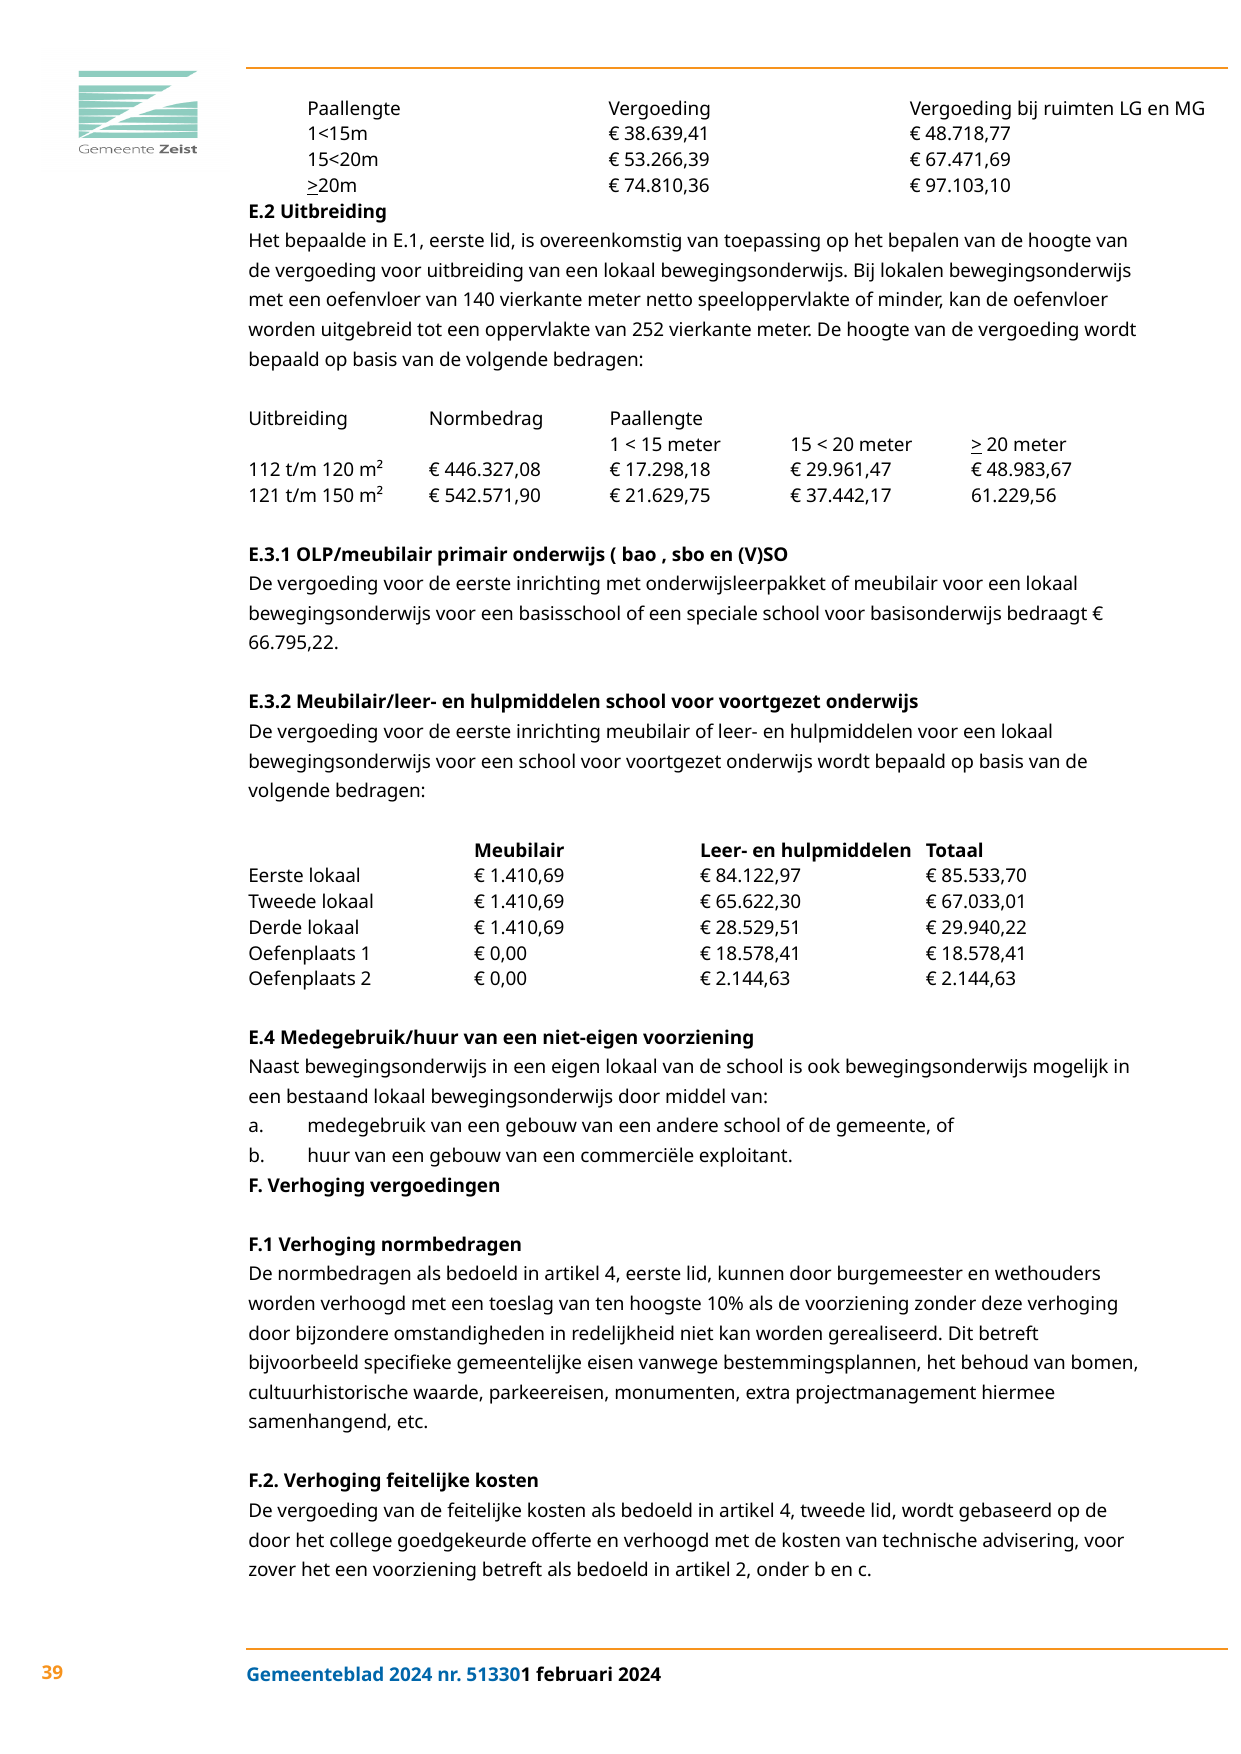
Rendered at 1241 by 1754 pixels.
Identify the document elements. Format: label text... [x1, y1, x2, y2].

table_cell Eerste lokaal [248, 863, 474, 888]
table_cell € 97.103,10 [910, 172, 1211, 198]
text De vergoeding voor de eerste inrichting meubilair of leer- en hulpmiddelen voor een lokaal bewegingsonderwijs voor een school voor voortgezet onderwijs wordt bepaald op basis van de volgende bedragen: [248, 718, 1152, 803]
table_cell 121 t/m 150 m² [248, 482, 429, 508]
table_cell 1<15m [307, 121, 608, 146]
table_cell € 85.533,70 [926, 863, 1152, 888]
table_header Normbedrag [429, 405, 609, 457]
table_cell € 2.144,63 [700, 965, 926, 991]
table_cell € 0,00 [474, 965, 700, 991]
table_cell Oefenplaats 2 [248, 965, 474, 991]
text Naast bewegingsonderwijs in een eigen lokaal van de school is ook bewegingsonderwijs mogelijk in een bestaand lokaal bewegingsonderwijs door middel van: [248, 1053, 1152, 1109]
text E.3.2 Meubilair/leer- en hulpmiddelen school voor voortgezet onderwijs [248, 689, 1152, 714]
table_cell € 18.578,41 [700, 940, 926, 965]
table_cell € 53.266,39 [608, 146, 909, 172]
text F.1 Verhoging normbedragen [248, 1231, 1152, 1257]
table_cell € 0,00 [474, 940, 700, 965]
table_cell Oefenplaats 1 [248, 940, 474, 965]
text De vergoeding voor de eerste inrichting met onderwijsleerpakket of meubilair voor een lokaal bewegingsonderwijs voor een basisschool of een speciale school voor basisonderwijs bedraagt € 66.795,22. [248, 570, 1152, 655]
table_cell € 2.144,63 [926, 965, 1152, 991]
table_cell >20m [307, 172, 608, 198]
text E.3.1 OLP/meubilair primair onderwijs ( bao , sbo en (V)SO [248, 541, 1152, 567]
table_cell Tweede lokaal [248, 888, 474, 914]
picture [41, 47, 231, 172]
text De normbedragen als bedoeld in artikel 4, eerste lid, kunnen door burgemeester en wethouders worden verhoogd met een toeslag van ten hoogste 10% als de voorziening zonder deze verhoging door bijzondere omstandigheden in redelijkheid niet kan worden gerealiseerd. Dit betreft bijvoorbeeld specifieke gemeentelijke eisen vanwege bestemmingsplannen, het behoud van bomen, cultuurhistorische waarde, parkeereisen, monumenten, extra projectmanagement hiermee samenhangend, etc. [248, 1261, 1152, 1434]
table_cell € 74.810,36 [608, 172, 909, 198]
table_cell € 446.327,08 [429, 457, 609, 482]
table_cell € 37.442,17 [790, 482, 971, 508]
text F. Verhoging vergoedingen [248, 1172, 1152, 1198]
text Het bepaalde in E.1, eerste lid, is overeenkomstig van toepassing op het bepalen van de hoogte van de vergoeding voor uitbreiding van een lokaal bewegingsonderwijs. Bij lokalen bewegingsonderwijs met een oefenvloer van 140 vierkante meter netto speeloppervlakte of minder, kan de oefenvloer worden uitgebreid tot een oppervlakte van 252 vierkante meter. De hoogte van de vergoeding wordt bepaald op basis van de volgende bedragen: [248, 227, 1152, 372]
table_cell € 67.033,01 [926, 888, 1152, 914]
table_cell € 29.961,47 [790, 457, 971, 482]
table_cell € 18.578,41 [926, 940, 1152, 965]
table_cell € 1.410,69 [474, 863, 700, 888]
table_header Meubilair [474, 837, 700, 862]
table_cell € 48.983,67 [971, 457, 1152, 482]
table_cell € 29.940,22 [926, 914, 1152, 940]
table_cell € 21.629,75 [609, 482, 790, 508]
text De vergoeding van de feitelijke kosten als bedoeld in artikel 4, tweede lid, wordt gebaseerd op de door het college goedgekeurde offerte en verhoogd met de kosten van technische advisering, voor zover het een voorziening betreft als bedoeld in artikel 2, onder b en c. [248, 1497, 1152, 1582]
table_header Paallengte [307, 95, 608, 121]
table_cell > 20 meter [971, 431, 1152, 457]
table_cell € 67.471,69 [910, 146, 1211, 172]
table_header Paallengte [609, 405, 1152, 431]
table_cell € 48.718,77 [910, 121, 1211, 146]
table_header [248, 837, 474, 862]
table_cell € 28.529,51 [700, 914, 926, 940]
list huur van een gebouw van een commerciële exploitant. [248, 1142, 1152, 1168]
text F.2. Verhoging feitelijke kosten [248, 1468, 1152, 1493]
table_cell € 542.571,90 [429, 482, 609, 508]
table_cell 61.229,56 [971, 482, 1152, 508]
table_header Vergoeding [608, 95, 909, 121]
text E.2 Uitbreiding [248, 198, 1152, 224]
table_header Vergoeding bij ruimten LG en MG [910, 95, 1211, 121]
table_cell € 1.410,69 [474, 888, 700, 914]
table_cell 1 < 15 meter [609, 431, 790, 457]
table_cell 112 t/m 120 m² [248, 457, 429, 482]
table_cell € 84.122,97 [700, 863, 926, 888]
table_header Uitbreiding [248, 405, 429, 457]
table_cell Derde lokaal [248, 914, 474, 940]
table_header Totaal [926, 837, 1152, 862]
table_header Leer- en hulpmiddelen [700, 837, 926, 862]
list medegebruik van een gebouw van een andere school of de gemeente, of [248, 1113, 1152, 1138]
table_cell 15 < 20 meter [790, 431, 971, 457]
text E.4 Medegebruik/huur van een niet-eigen voorziening [248, 1024, 1152, 1050]
table_cell € 1.410,69 [474, 914, 700, 940]
table_cell € 17.298,18 [609, 457, 790, 482]
table_cell € 65.622,30 [700, 888, 926, 914]
table_cell € 38.639,41 [608, 121, 909, 146]
table_cell 15<20m [307, 146, 608, 172]
